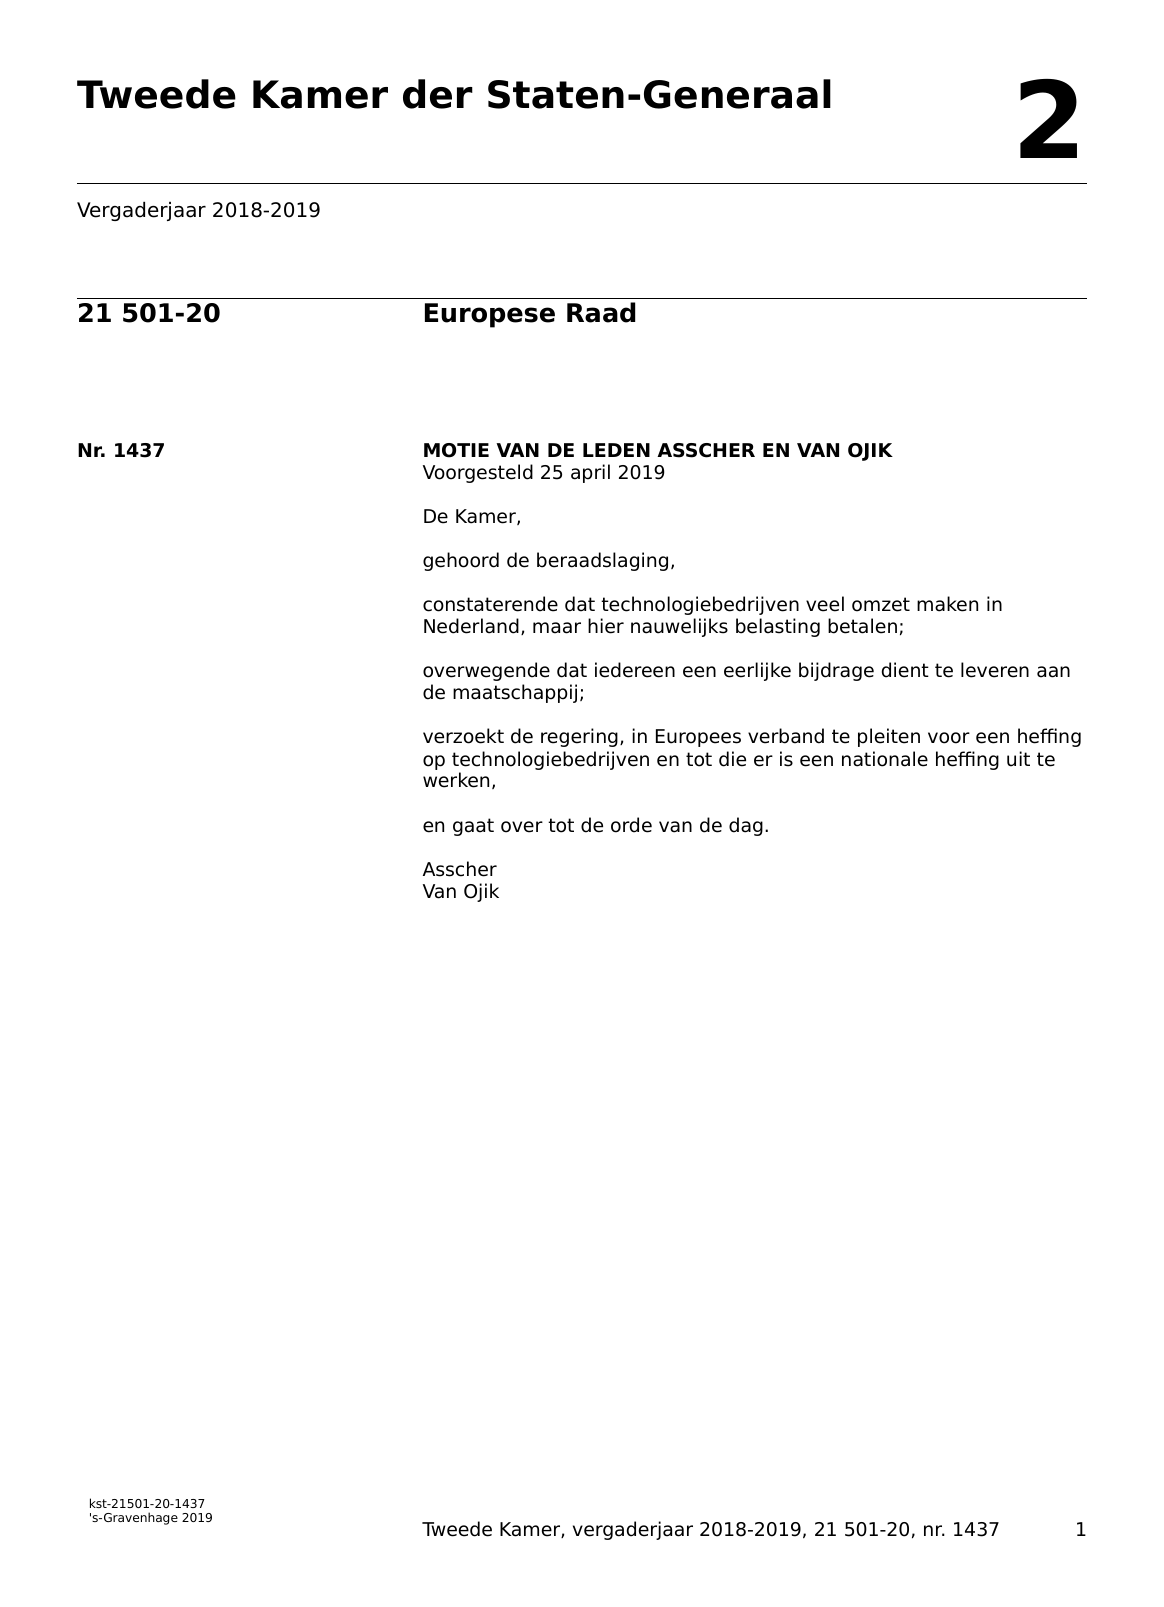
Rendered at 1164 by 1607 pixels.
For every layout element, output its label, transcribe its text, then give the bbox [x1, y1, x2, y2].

text overwegende dat iedereen een eerlijke bijdrage dient te leveren aan de maatschappij; [422, 660, 1087, 704]
subtitle 21 501-20 Europese Raad [77, 299, 1087, 329]
text Van Ojik [422, 881, 1087, 903]
table_header Tweede Kamer der Staten-Generaal [77, 59, 886, 183]
text constaterende dat technologiebedrijven veel omzet maken in Nederland, maar hier nauwelijks belasting betalen; [422, 594, 1087, 638]
table_cell Vergaderjaar 2018-2019 [77, 184, 1087, 298]
text De Kamer, [422, 506, 1087, 528]
text kst-21501-20-1437 [88, 1497, 323, 1511]
text en gaat over tot de orde van de dag. [422, 814, 1087, 837]
text verzoekt de regering, in Europees verband te pleiten voor een heffing op technologiebedrijven en tot die er is een nationale heffing uit te werken, [422, 726, 1087, 792]
text Voorgesteld 25 april 2019 [422, 462, 1087, 484]
text 's-Gravenhage 2019 [88, 1511, 323, 1525]
text gehoord de beraadslaging, [422, 550, 1087, 572]
text Asscher [422, 859, 1087, 881]
table_header 2 [886, 59, 1087, 183]
subtitle Nr. 1437 MOTIE VAN DE LEDEN ASSCHER EN VAN OJIK [77, 440, 1087, 462]
